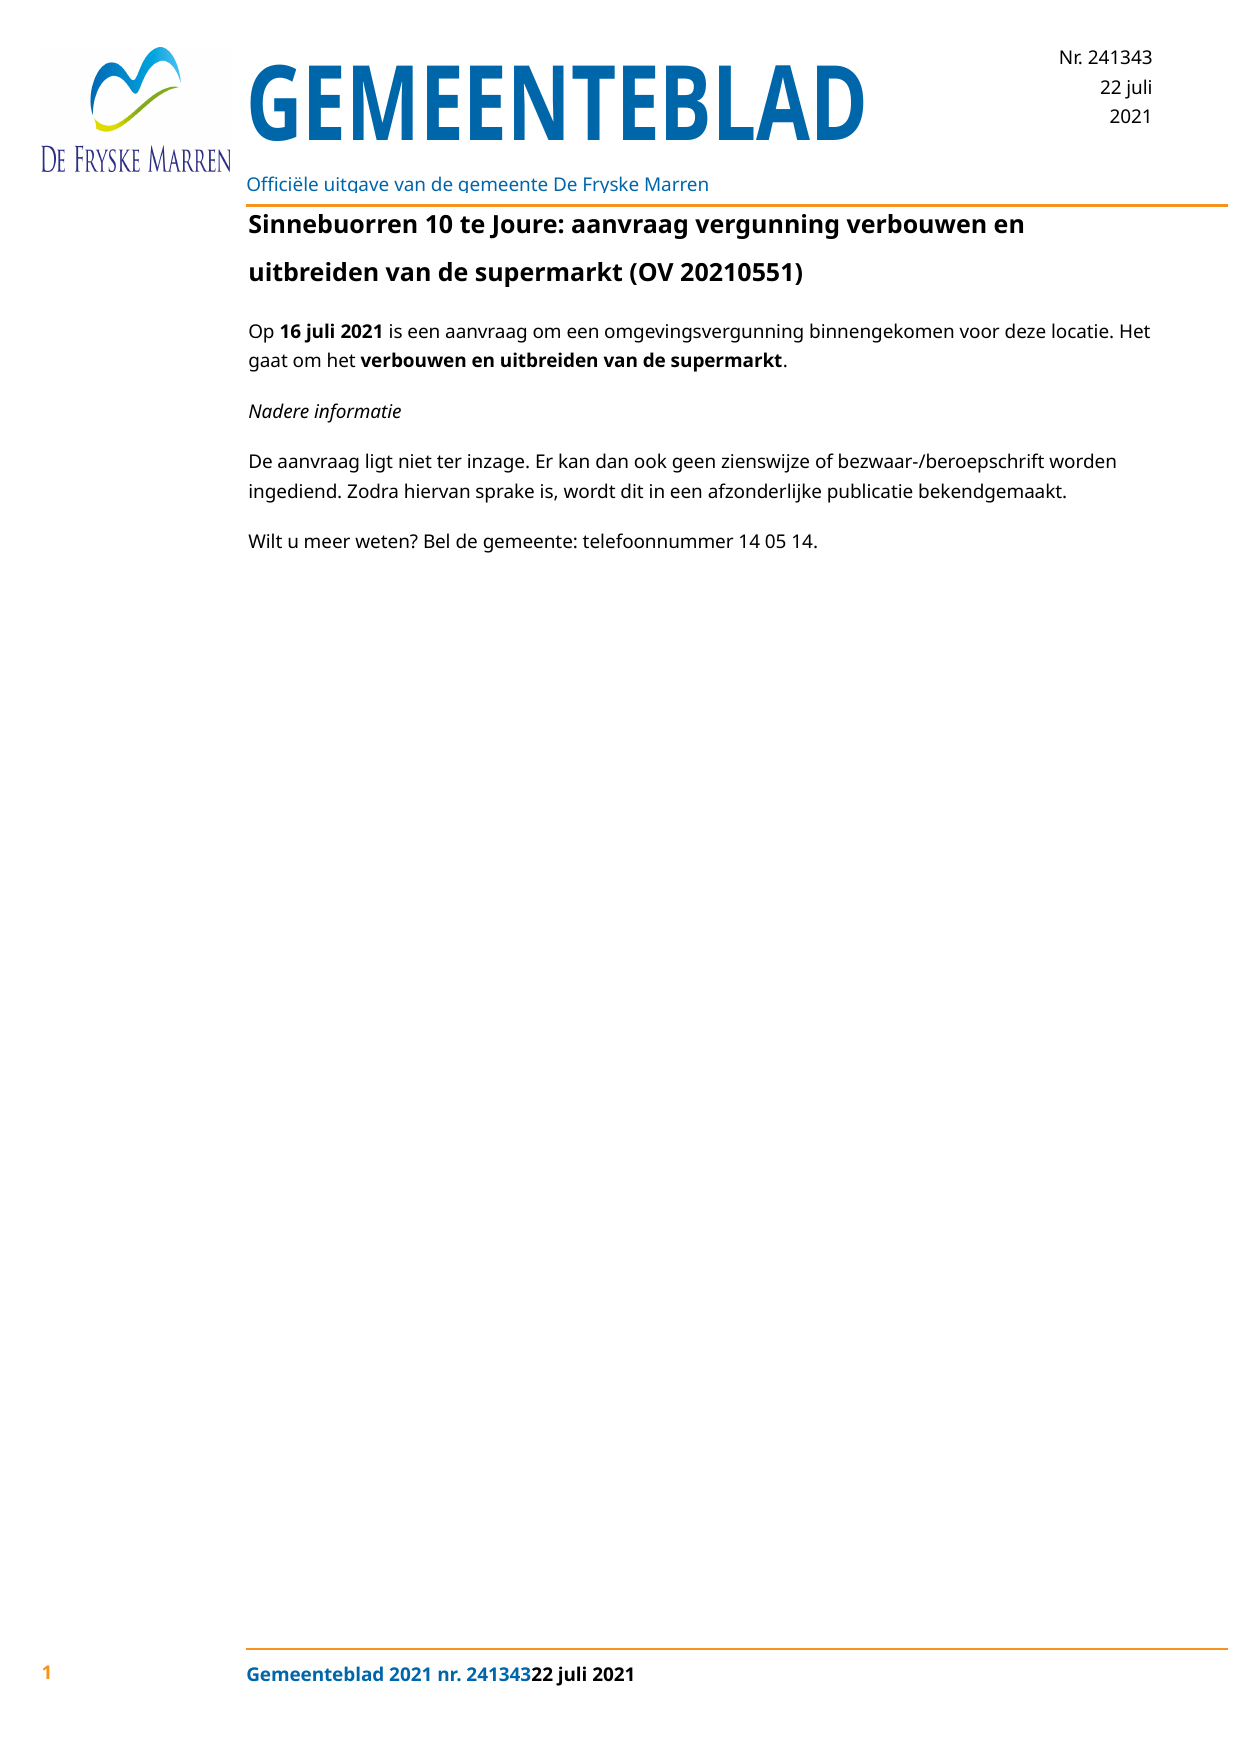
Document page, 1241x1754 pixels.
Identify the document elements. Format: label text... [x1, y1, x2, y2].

text Nadere informatie [248, 398, 1152, 424]
text Op 16 juli 2021 is een aanvraag om een omgevingsvergunning binnengekomen voor deze locatie. Het gaat om het verbouwen en uitbreiden van de supermarkt. [248, 318, 1152, 373]
text Wilt u meer weten? Bel de gemeente: telefoonnummer 14 05 14. [248, 528, 1152, 554]
text Sinnebuorren 10 te Joure: aanvraag vergunning verbouwen en uitbreiden van de supermarkt (OV 20210551) [248, 207, 1152, 288]
text De aanvraag ligt niet ter inzage. Er kan dan ook geen zienswijze of bezwaar-/beroepschrift worden ingediend. Zodra hiervan sprake is, wordt dit in een afzonderlijke publicatie bekendgemaakt. [248, 448, 1152, 504]
picture [41, 47, 231, 172]
